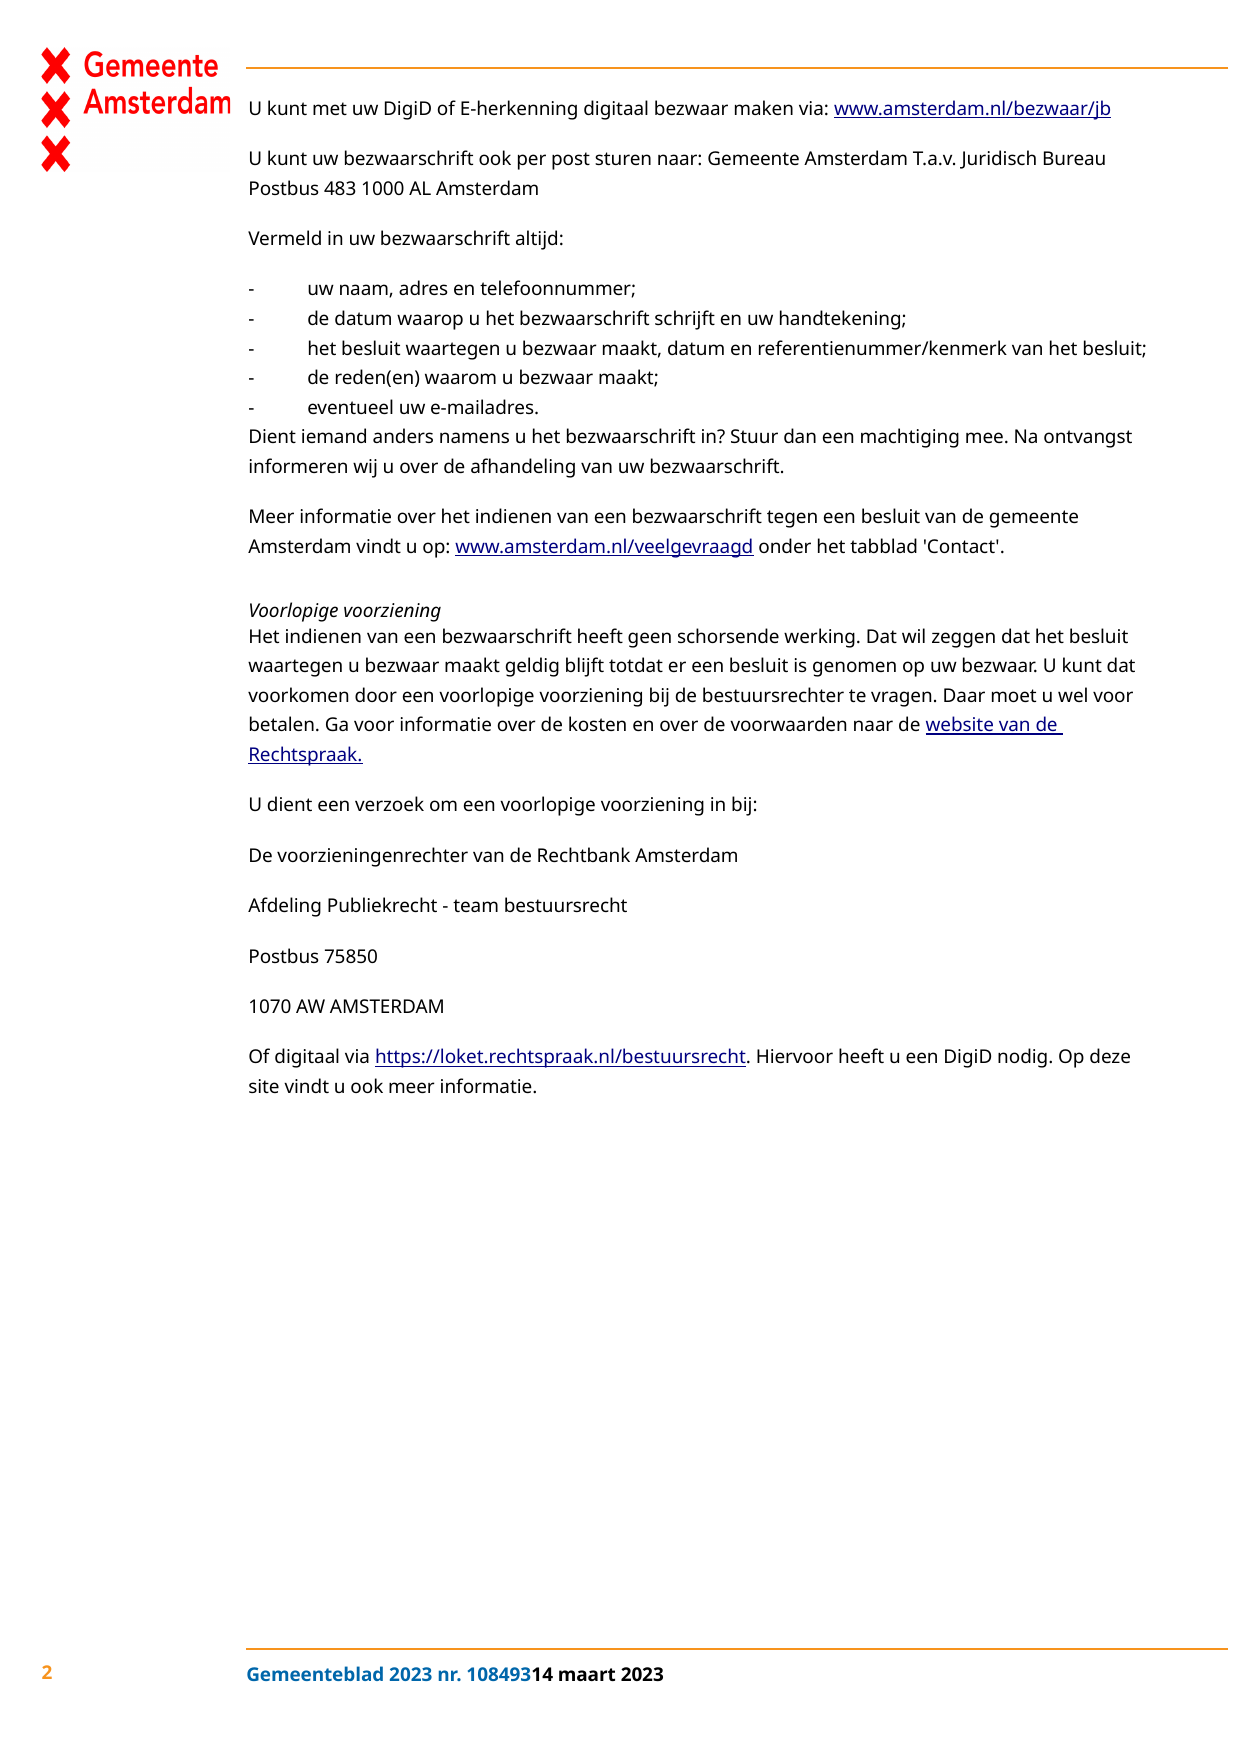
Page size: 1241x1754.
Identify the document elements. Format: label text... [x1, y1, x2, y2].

text Vermeld in uw bezwaarschrift altijd: [248, 225, 1152, 251]
list de datum waarop u het bezwaarschrift schrijft en uw handtekening; [248, 305, 1152, 331]
list eventueel uw e-mailadres. [248, 394, 1152, 420]
list de reden(en) waarom u bezwaar maakt; [248, 364, 1152, 390]
text Afdeling Publiekrecht - team bestuursrecht [248, 892, 1152, 918]
text Het indienen van een bezwaarschrift heeft geen schorsende werking. Dat wil zeggen dat het besluit waartegen u bezwaar maakt geldig blijft totdat er een besluit is genomen op uw bezwaar. U kunt dat voorkomen door een voorlopige voorziening bij de bestuursrechter te vragen. Daar moet u wel voor betalen. Ga voor informatie over de kosten en over de voorwaarden naar de website van de Rechtspraak. [248, 623, 1152, 767]
text U kunt met uw DigiD of E-herkenning digitaal bezwaar maken via: www.amsterdam.nl/bezwaar/jb [248, 95, 1152, 121]
text Voorlopige voorziening [248, 597, 1152, 623]
list het besluit waartegen u bezwaar maakt, datum en referentienummer/kenmerk van het besluit; [248, 335, 1152, 361]
text De voorzieningenrechter van de Rechtbank Amsterdam [248, 842, 1152, 868]
picture [41, 47, 231, 172]
text Of digitaal via https://loket.rechtspraak.nl/bestuursrecht. Hiervoor heeft u een DigiD nodig. Op deze site vindt u ook meer informatie. [248, 1044, 1152, 1099]
text 1070 AW AMSTERDAM [248, 993, 1152, 1019]
text U kunt uw bezwaarschrift ook per post sturen naar: Gemeente Amsterdam T.a.v. Juridisch Bureau Postbus 483 1000 AL Amsterdam [248, 145, 1152, 201]
text Postbus 75850 [248, 943, 1152, 968]
text Meer informatie over het indienen van een bezwaarschrift tegen een besluit van de gemeente Amsterdam vindt u op: www.amsterdam.nl/veelgevraagd onder het tabblad 'Contact'. [248, 503, 1152, 559]
text U dient een verzoek om een voorlopige voorziening in bij: [248, 792, 1152, 817]
list uw naam, adres en telefoonnummer; [248, 276, 1152, 301]
text Dient iemand anders namens u het bezwaarschrift in? Stuur dan een machtiging mee. Na ontvangst informeren wij u over de afhandeling van uw bezwaarschrift. [248, 423, 1152, 479]
